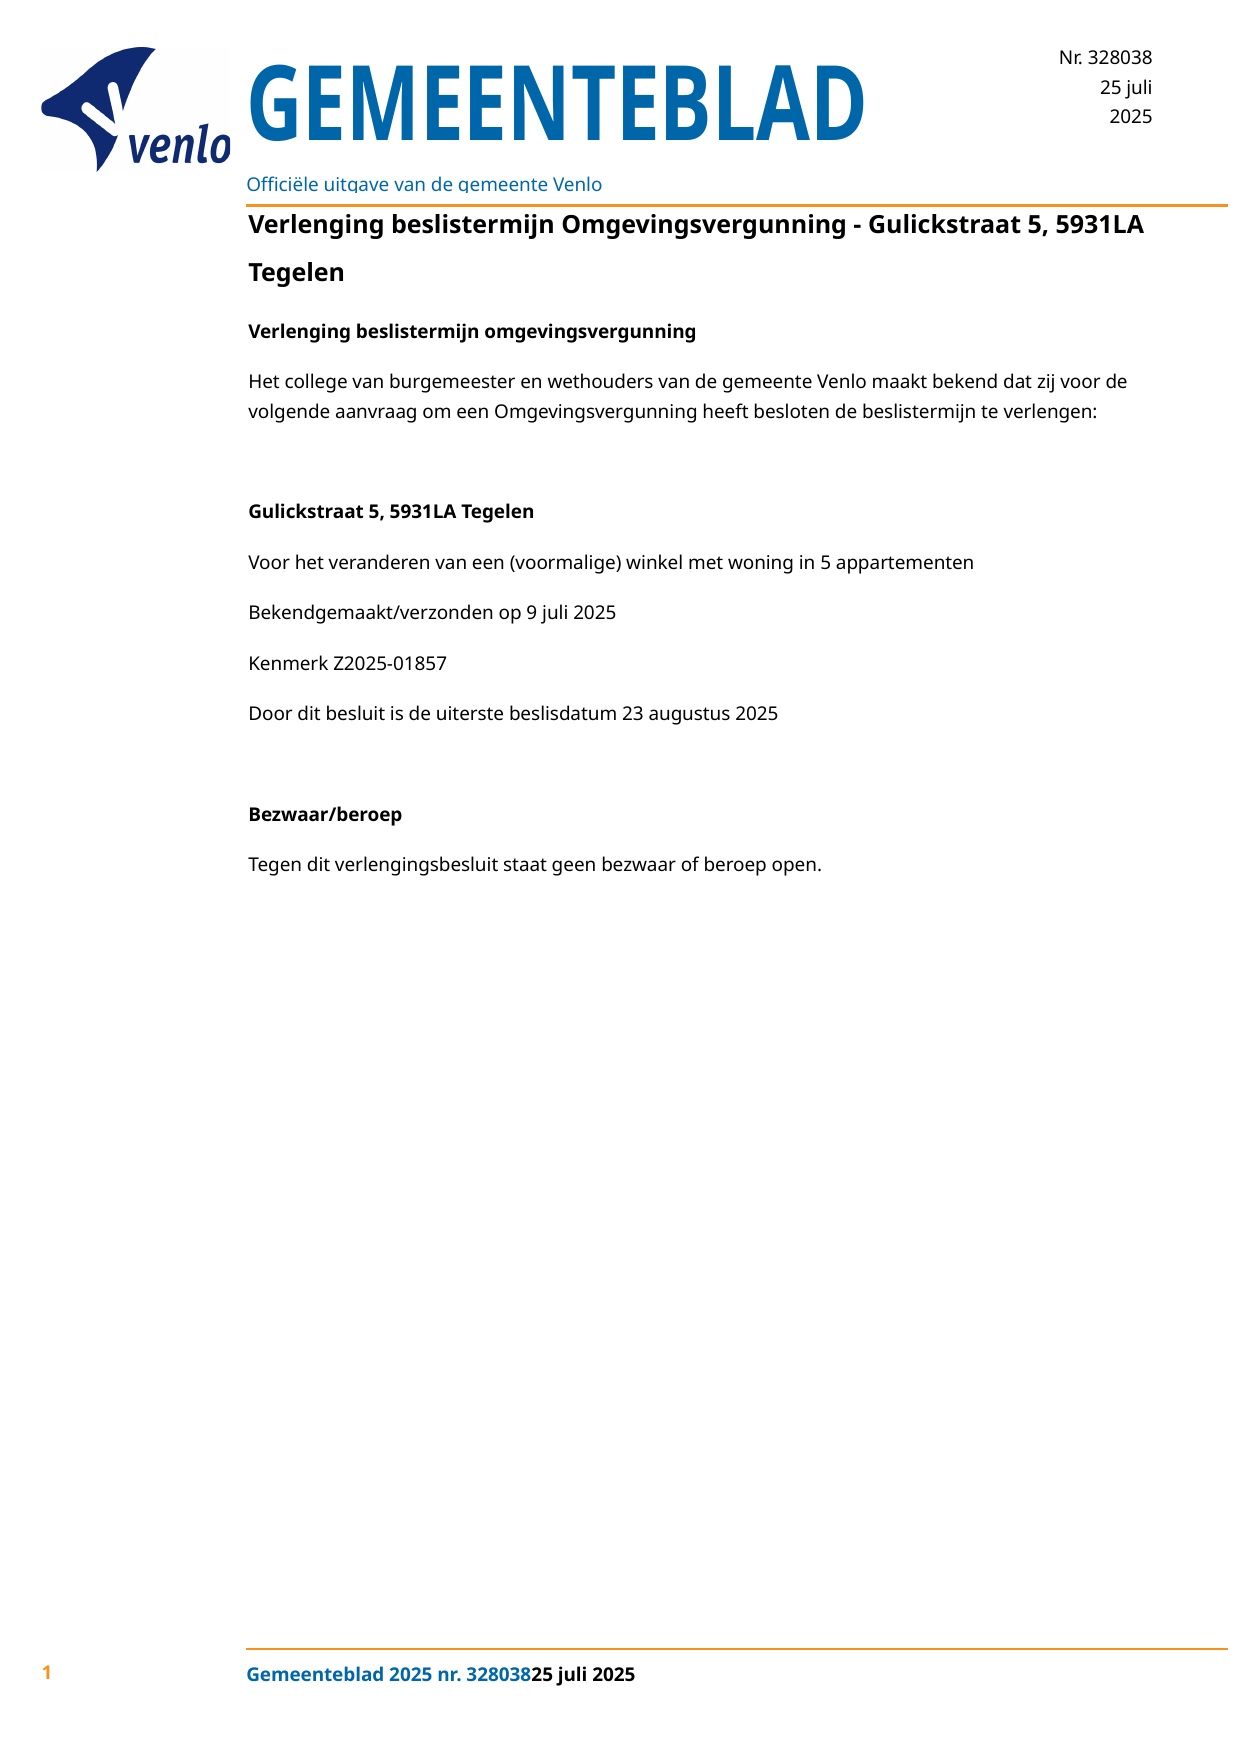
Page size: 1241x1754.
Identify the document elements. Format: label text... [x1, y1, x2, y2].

text Het college van burgemeester en wethouders van de gemeente Venlo maakt bekend dat zij voor de volgende aanvraag om een Omgevingsvergunning heeft besloten de beslistermijn te verlengen: [248, 368, 1152, 424]
text Verlenging beslistermijn omgevingsvergunning [248, 318, 1152, 344]
text Kenmerk Z2025-01857 [248, 650, 1152, 676]
text Tegen dit verlengingsbesluit staat geen bezwaar of beroep open. [248, 852, 1152, 877]
text Bezwaar/beroep [248, 801, 1152, 827]
text Verlenging beslistermijn Omgevingsvergunning - Gulickstraat 5, 5931LA Tegelen [248, 207, 1152, 288]
text Voor het veranderen van een (voormalige) winkel met woning in 5 appartementen [248, 549, 1152, 575]
text Bekendgemaakt/verzonden op 9 juli 2025 [248, 599, 1152, 625]
text Gulickstraat 5, 5931LA Tegelen [248, 499, 1152, 524]
picture [41, 47, 231, 172]
text Door dit besluit is de uiterste beslisdatum 23 augustus 2025 [248, 700, 1152, 726]
